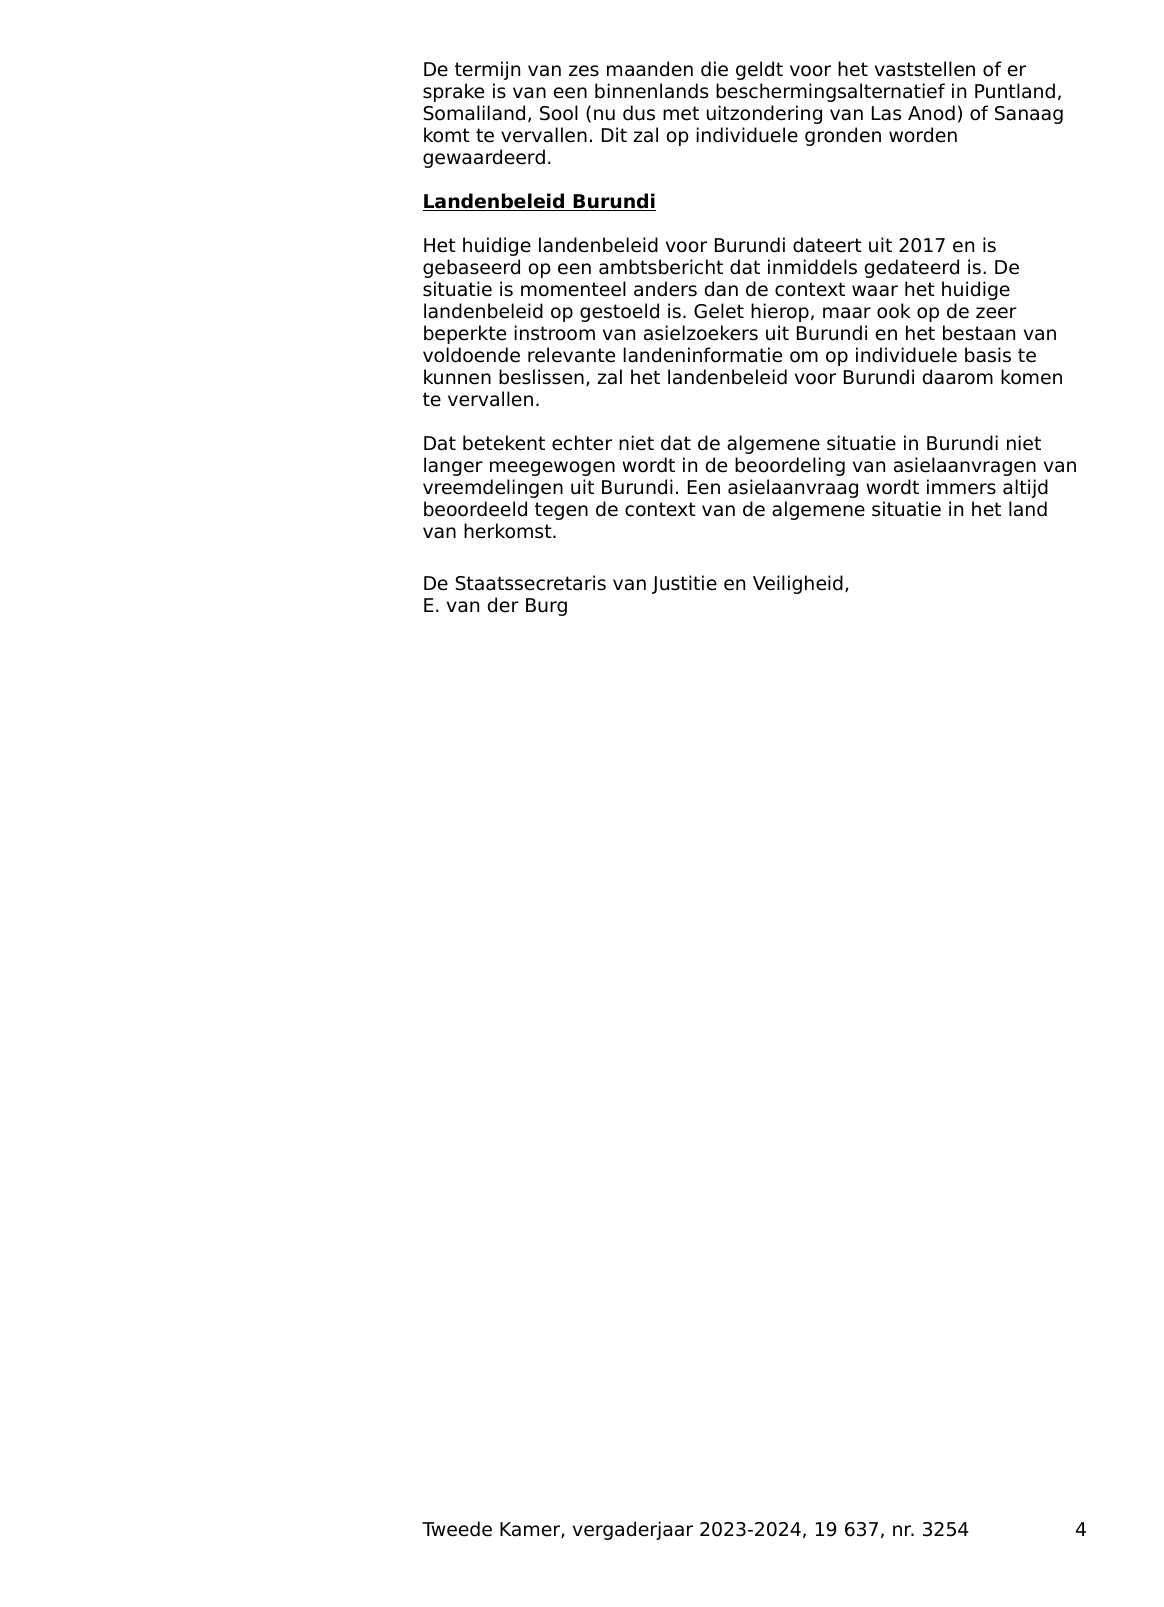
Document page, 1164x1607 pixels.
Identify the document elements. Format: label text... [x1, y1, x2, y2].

text De Staatssecretaris van Justitie en Veiligheid, E. van der Burg [422, 573, 1087, 617]
text Het huidige landenbeleid voor Burundi dateert uit 2017 en is gebaseerd op een ambtsbericht dat inmiddels gedateerd is. De situatie is momenteel anders dan de context waar het huidige landenbeleid op gestoeld is. Gelet hierop, maar ook op de zeer beperkte instroom van asielzoekers uit Burundi en het bestaan van voldoende relevante landeninformatie om op individuele basis te kunnen beslissen, zal het landenbeleid voor Burundi daarom komen te vervallen. [422, 235, 1087, 411]
subtitle Landenbeleid Burundi [422, 191, 1087, 213]
text Dat betekent echter niet dat de algemene situatie in Burundi niet langer meegewogen wordt in de beoordeling van asielaanvragen van vreemdelingen uit Burundi. Een asielaanvraag wordt immers altijd beoordeeld tegen de context van de algemene situatie in het land van herkomst. [422, 433, 1087, 543]
text De termijn van zes maanden die geldt voor het vaststellen of er sprake is van een binnenlands beschermingsalternatief in Puntland, Somaliland, Sool (nu dus met uitzondering van Las Anod) of Sanaag komt te vervallen. Dit zal op individuele gronden worden gewaardeerd. [422, 59, 1087, 169]
